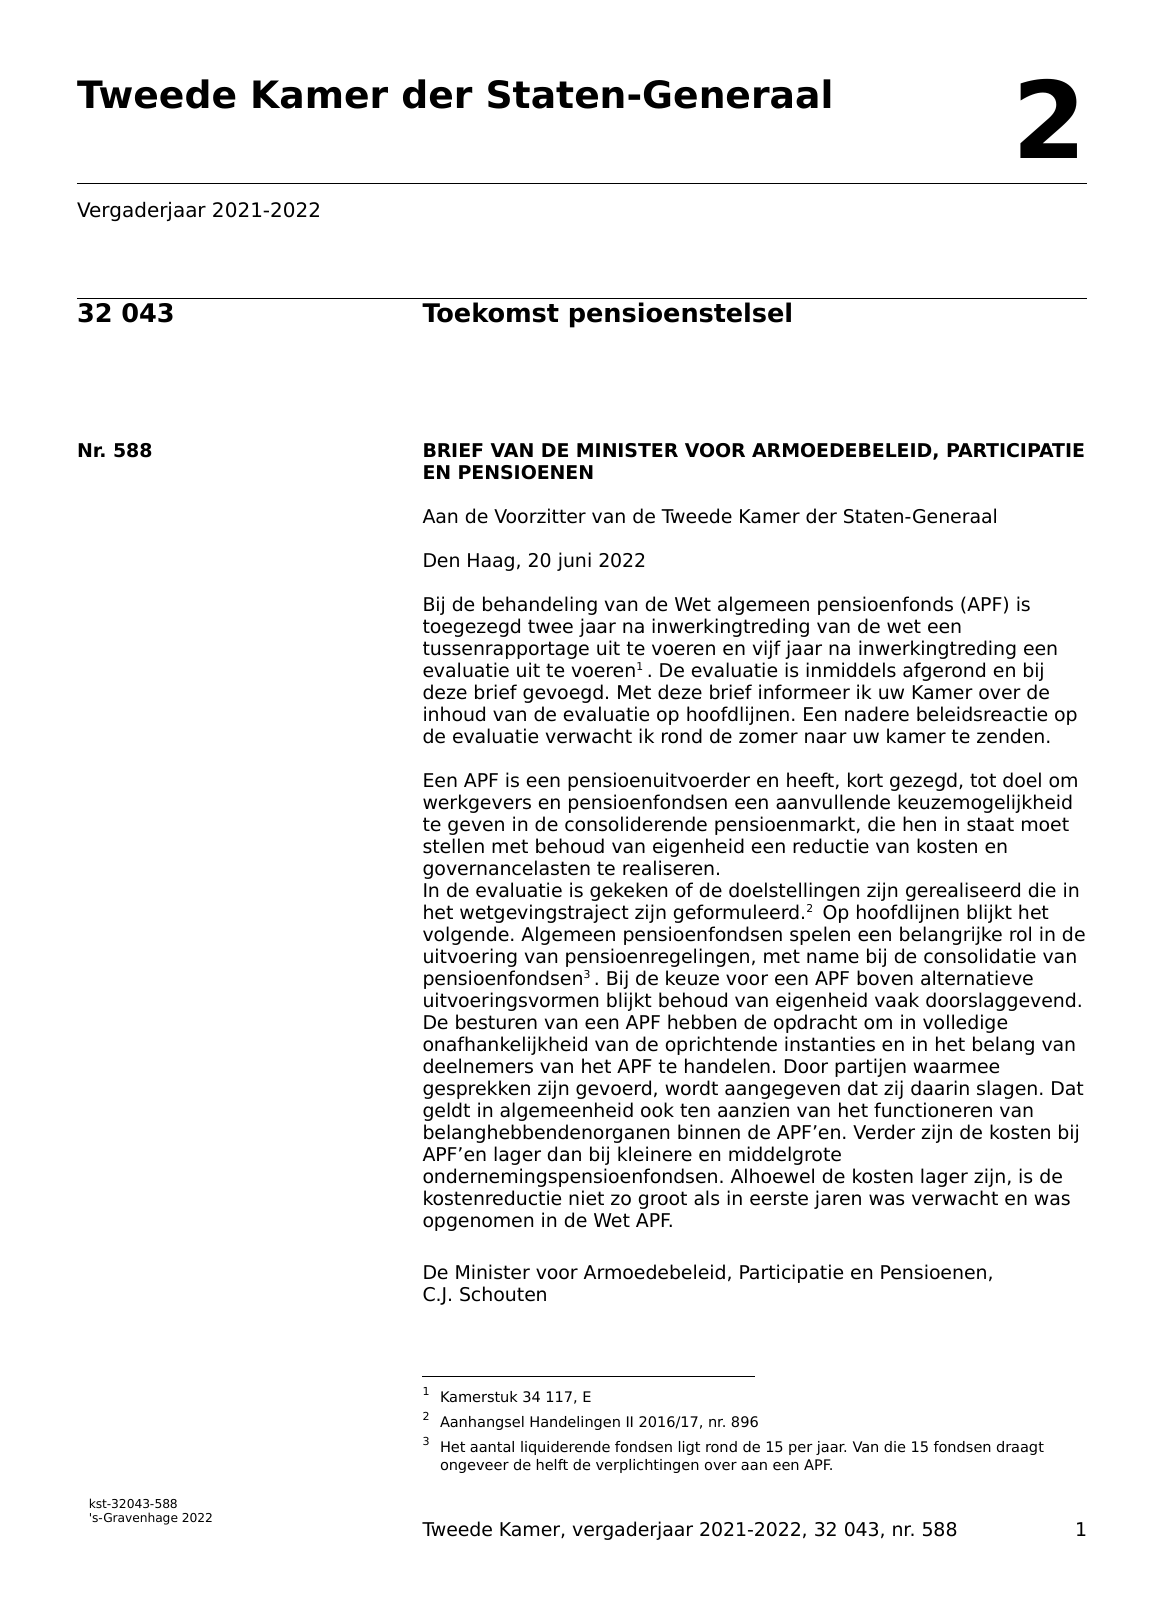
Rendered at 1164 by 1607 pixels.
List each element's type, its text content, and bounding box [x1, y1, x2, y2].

text In de evaluatie is gekeken of de doelstellingen zijn gerealiseerd die in het wetgevingstraject zijn geformuleerd. Op hoofdlijnen blijkt het volgende. Algemeen pensioenfondsen spelen een belangrijke rol in de uitvoering van pensioenregelingen, met name bij de consolidatie van pensioenfondsen. Bij de keuze voor een APF boven alternatieve uitvoeringsvormen blijkt behoud van eigenheid vaak doorslaggevend. De besturen van een APF hebben de opdracht om in volledige onafhankelijkheid van de oprichtende instanties en in het belang van deelnemers van het APF te handelen. Door partijen waarmee gesprekken zijn gevoerd, wordt aangegeven dat zij daarin slagen. Dat geldt in algemeenheid ook ten aanzien van het functioneren van belanghebbendenorganen binnen de APF’en. Verder zijn de kosten bij APF’en lager dan bij kleinere en middelgrote ondernemingspensioenfondsen. Alhoewel de kosten lager zijn, is de kostenreductie niet zo groot als in eerste jaren was verwacht en was opgenomen in de Wet APF. [422, 880, 1087, 1232]
text Een APF is een pensioenuitvoerder en heeft, kort gezegd, tot doel om werkgevers en pensioenfondsen een aanvullende keuzemogelijkheid te geven in de consoliderende pensioenmarkt, die hen in staat moet stellen met behoud van eigenheid een reductie van kosten en governancelasten te realiseren. [422, 770, 1087, 880]
text Aanhangsel Handelingen II 2016/17, nr. 896 [422, 1410, 1087, 1432]
text Kamerstuk 34 117, E [422, 1385, 1087, 1407]
text Bij de behandeling van de Wet algemeen pensioenfonds (APF) is toegezegd twee jaar na inwerkingtreding van de wet een tussenrapportage uit te voeren en vijf jaar na inwerkingtreding een evaluatie uit te voeren. De evaluatie is inmiddels afgerond en bij deze brief gevoegd. Met deze brief informeer ik uw Kamer over de inhoud van de evaluatie op hoofdlijnen. Een nadere beleidsreactie op de evaluatie verwacht ik rond de zomer naar uw kamer te zenden. [422, 594, 1087, 748]
text Aan de Voorzitter van de Tweede Kamer der Staten-Generaal [422, 506, 1087, 528]
text Het aantal liquiderende fondsen ligt rond de 15 per jaar. Van die 15 fondsen draagt ongeveer de helft de verplichtingen over aan een APF. [422, 1435, 1087, 1474]
table_header 2 [886, 59, 1087, 183]
text kst-32043-588 [88, 1497, 323, 1511]
text Den Haag, 20 juni 2022 [422, 550, 1087, 572]
subtitle 32 043 Toekomst pensioenstelsel [77, 299, 1087, 329]
table_cell Vergaderjaar 2021-2022 [77, 184, 1087, 298]
text 's-Gravenhage 2022 [88, 1511, 323, 1525]
subtitle Nr. 588 BRIEF VAN DE MINISTER VOOR ARMOEDEBELEID, PARTICIPATIE EN PENSIOENEN [77, 440, 1087, 484]
table_header Tweede Kamer der Staten-Generaal [77, 59, 886, 183]
text De Minister voor Armoedebeleid, Participatie en Pensioenen, C.J. Schouten [422, 1262, 1087, 1306]
